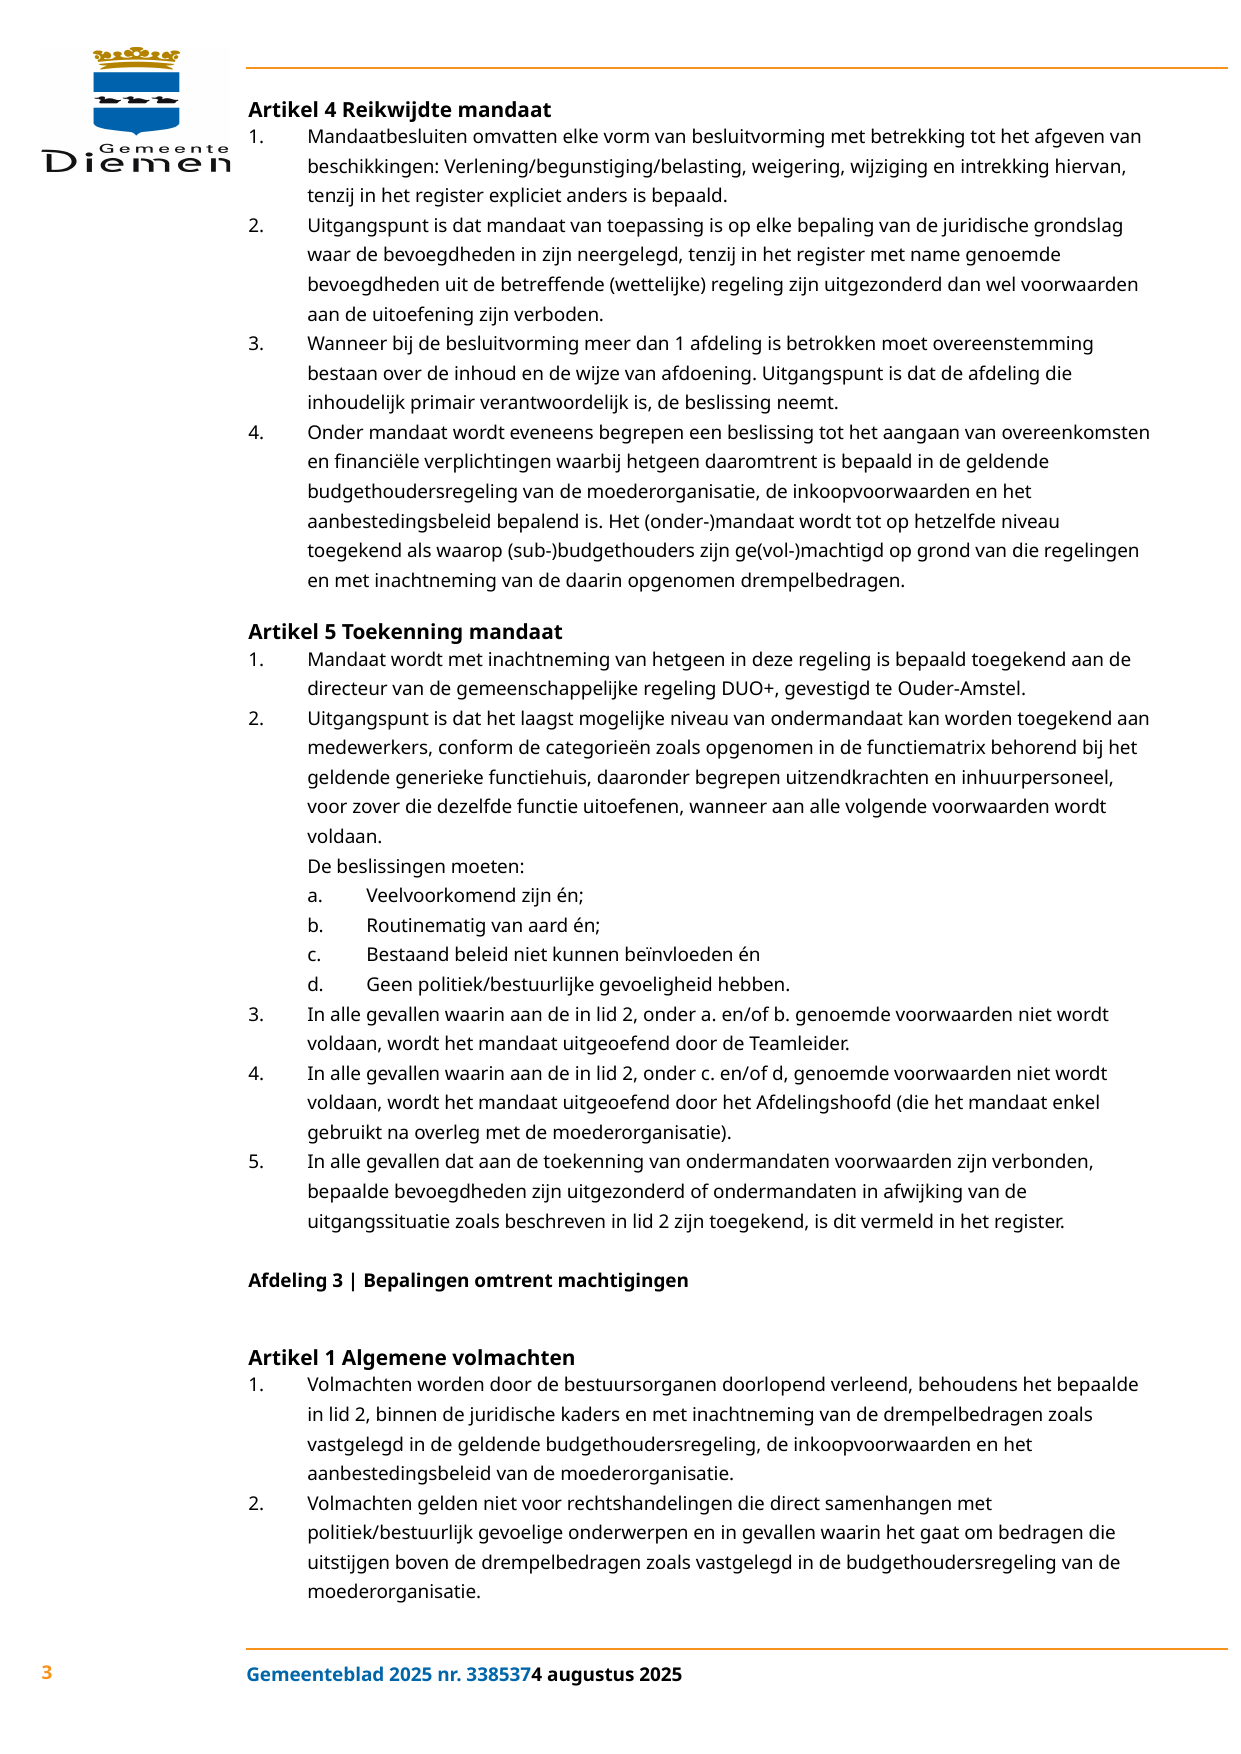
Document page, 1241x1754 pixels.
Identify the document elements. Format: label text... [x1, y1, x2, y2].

list In alle gevallen dat aan de toekenning van ondermandaten voorwaarden zijn verbonden, bepaalde bevoegdheden zijn uitgezonderd of ondermandaten in afwijking van de uitgangssituatie zoals beschreven in lid 2 zijn toegekend, is dit vermeld in het register. [248, 1149, 1152, 1234]
list Mandaat wordt met inachtneming van hetgeen in deze regeling is bepaald toegekend aan de directeur van de gemeenschappelijke regeling DUO+, gevestigd te Ouder-Amstel. [248, 646, 1152, 701]
picture [41, 47, 231, 172]
list Bestaand beleid niet kunnen beïnvloeden én [307, 942, 1152, 967]
list In alle gevallen waarin aan de in lid 2, onder a. en/of b. genoemde voorwaarden niet wordt voldaan, wordt het mandaat uitgeoefend door de Teamleider. [248, 1001, 1152, 1056]
text Afdeling 3 | Bepalingen omtrent machtigingen [248, 1267, 1152, 1293]
list Veelvoorkomend zijn én; [307, 882, 1152, 908]
list Uitgangspunt is dat het laagst mogelijke niveau van ondermandaat kan worden toegekend aan medewerkers, conform de categorieën zoals opgenomen in de functiematrix behorend bij het geldende generieke functiehuis, daaronder begrepen uitzendkrachten en inhuurpersoneel, voor zover die dezelfde functie uitoefenen, wanneer aan alle volgende voorwaarden wordt voldaan. [248, 705, 1152, 849]
text Artikel 4 Reikwijdte mandaat [248, 95, 1152, 123]
list Volmachten worden door de bestuursorganen doorlopend verleend, behoudens het bepaalde in lid 2, binnen de juridische kaders en met inachtneming van de drempelbedragen zoals vastgelegd in de geldende budgethoudersregeling, de inkoopvoorwaarden en het aanbestedingsbeleid van de moederorganisatie. [248, 1372, 1152, 1486]
list Onder mandaat wordt eveneens begrepen een beslissing tot het aangaan van overeenkomsten en financiële verplichtingen waarbij hetgeen daaromtrent is bepaald in de geldende budgethoudersregeling van de moederorganisatie, de inkoopvoorwaarden en het aanbestedingsbeleid bepalend is. Het (onder-)mandaat wordt tot op hetzelfde niveau toegekend als waarop (sub-)budgethouders zijn ge(vol-)machtigd op grond van die regelingen en met inachtneming van de daarin opgenomen drempelbedragen. [248, 419, 1152, 593]
list De beslissingen moeten: [248, 853, 1152, 879]
text Artikel 5 Toekenning mandaat [248, 617, 1152, 646]
text Artikel 1 Algemene volmachten [248, 1343, 1152, 1372]
list In alle gevallen waarin aan de in lid 2, onder c. en/of d, genoemde voorwaarden niet wordt voldaan, wordt het mandaat uitgeoefend door het Afdelingshoofd (die het mandaat enkel gebruikt na overleg met de moederorganisatie). [248, 1060, 1152, 1145]
list Uitgangspunt is dat mandaat van toepassing is op elke bepaling van de juridische grondslag waar de bevoegdheden in zijn neergelegd, tenzij in het register met name genoemde bevoegdheden uit de betreffende (wettelijke) regeling zijn uitgezonderd dan wel voorwaarden aan de uitoefening zijn verboden. [248, 212, 1152, 326]
list Routinematig van aard én; [307, 912, 1152, 938]
list Mandaatbesluiten omvatten elke vorm van besluitvorming met betrekking tot het afgeven van beschikkingen: Verlening/begunstiging/belasting, weigering, wijziging en intrekking hiervan, tenzij in het register expliciet anders is bepaald. [248, 123, 1152, 208]
list Volmachten gelden niet voor rechtshandelingen die direct samenhangen met politiek/bestuurlijk gevoelige onderwerpen en in gevallen waarin het gaat om bedragen die uitstijgen boven de drempelbedragen zoals vastgelegd in de budgethoudersregeling van de moederorganisatie. [248, 1490, 1152, 1604]
list Geen politiek/bestuurlijke gevoeligheid hebben. [307, 971, 1152, 997]
list Wanneer bij de besluitvorming meer dan 1 afdeling is betrokken moet overeenstemming bestaan over de inhoud en de wijze van afdoening. Uitgangspunt is dat de afdeling die inhoudelijk primair verantwoordelijk is, de beslissing neemt. [248, 330, 1152, 415]
